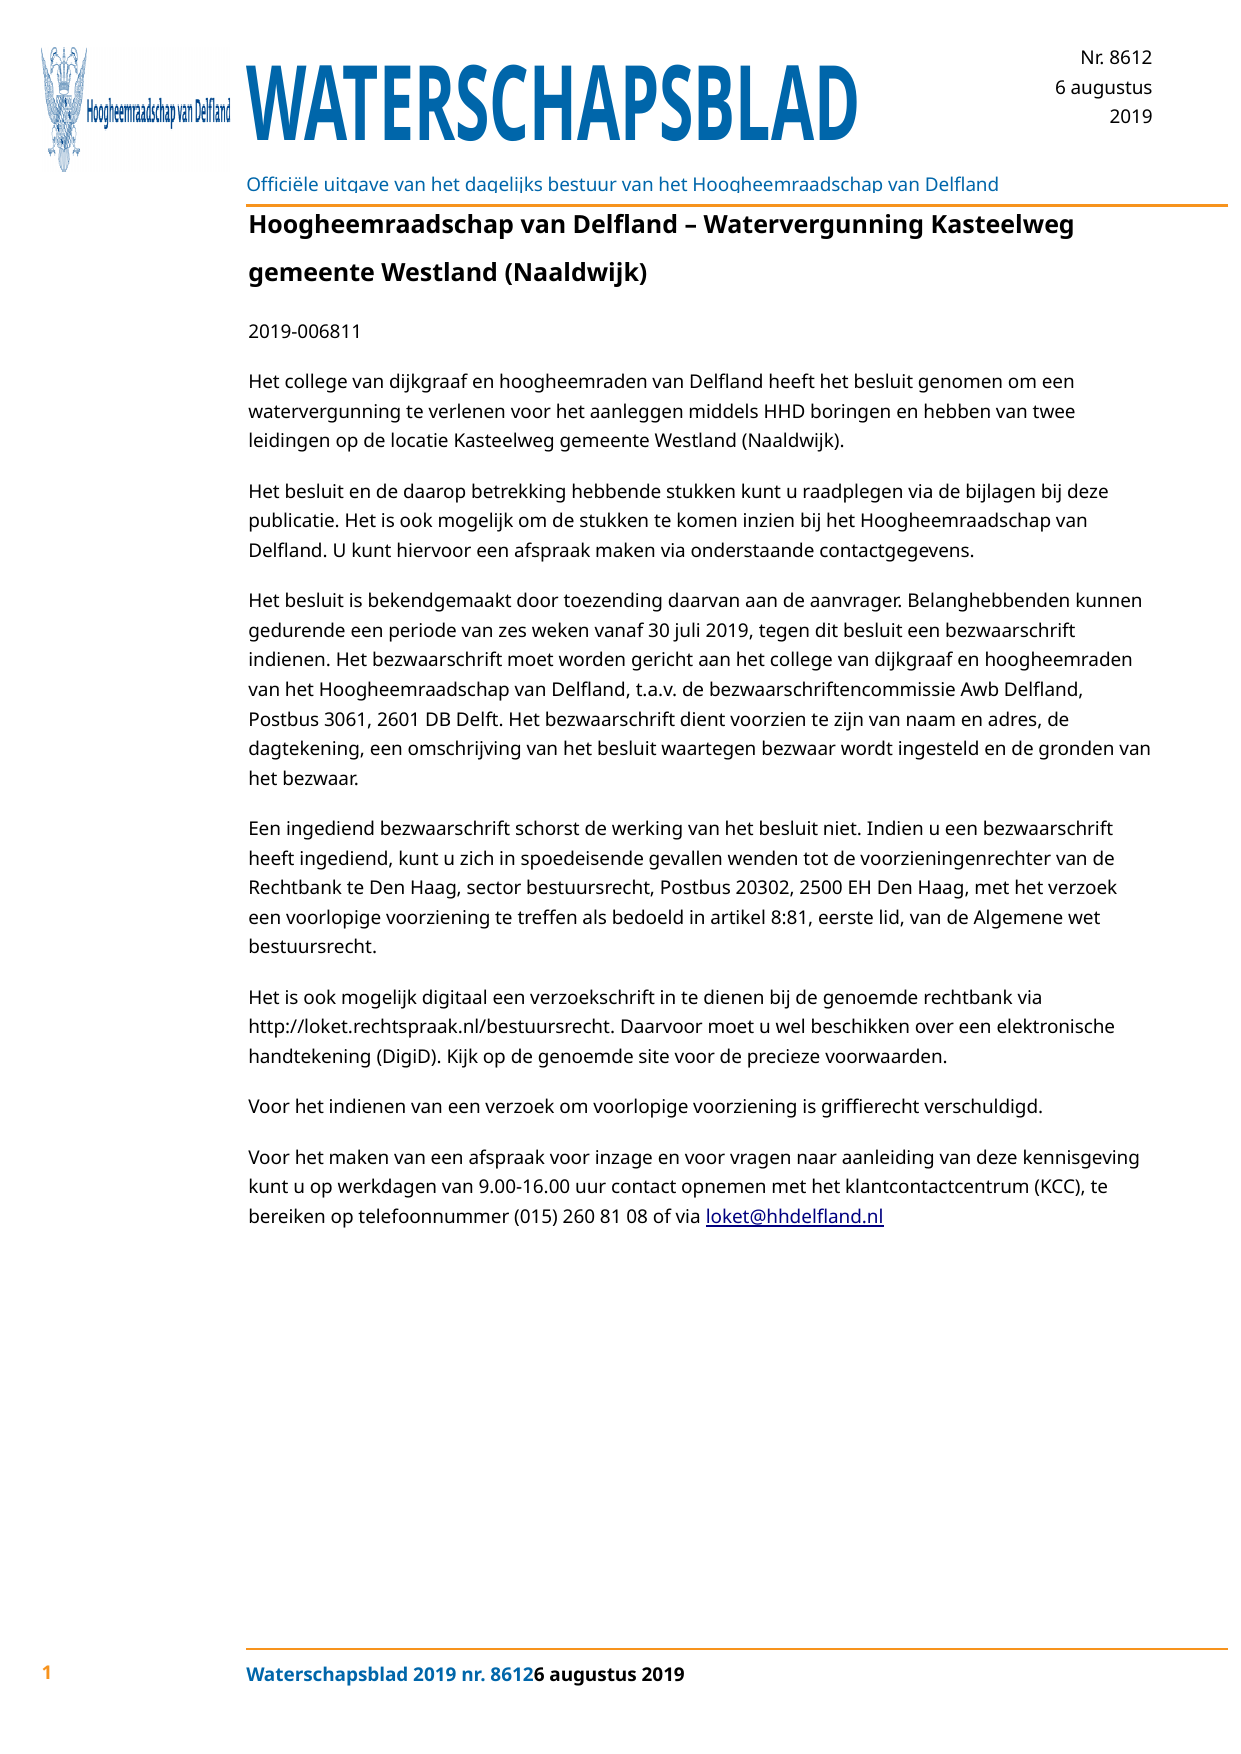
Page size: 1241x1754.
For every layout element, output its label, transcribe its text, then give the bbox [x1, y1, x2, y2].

text Het is ook mogelijk digitaal een verzoekschrift in te dienen bij de genoemde rechtbank via http://loket.rechtspraak.nl/bestuursrecht. Daarvoor moet u wel beschikken over een elektronische handtekening (DigiD). Kijk op de genoemde site voor de precieze voorwaarden. [248, 984, 1152, 1069]
text Het college van dijkgraaf en hoogheemraden van Delfland heeft het besluit genomen om een watervergunning te verlenen voor het aanleggen middels HHD boringen en hebben van twee leidingen op de locatie Kasteelweg gemeente Westland (Naaldwijk). [248, 368, 1152, 453]
text Een ingediend bezwaarschrift schorst de werking van het besluit niet. Indien u een bezwaarschrift heeft ingediend, kunt u zich in spoedeisende gevallen wenden tot de voorzieningenrechter van de Rechtbank te Den Haag, sector bestuursrecht, Postbus 20302, 2500 EH Den Haag, met het verzoek een voorlopige voorziening te treffen als bedoeld in artikel 8:81, eerste lid, van de Algemene wet bestuursrecht. [248, 815, 1152, 959]
text Voor het maken van een afspraak voor inzage en voor vragen naar aanleiding van deze kennisgeving kunt u op werkdagen van 9.00-16.00 uur contact opnemen met het klantcontactcentrum (KCC), te bereiken op telefoonnummer (015) 260 81 08 of via loket@hhdelfland.nl [248, 1144, 1152, 1229]
text 2019-006811 [248, 318, 1152, 344]
text Voor het indienen van een verzoek om voorlopige voorziening is griffierecht verschuldigd. [248, 1094, 1152, 1119]
text Hoogheemraadschap van Delfland – Watervergunning Kasteelweg gemeente Westland (Naaldwijk) [248, 207, 1152, 288]
text Het besluit is bekendgemaakt door toezending daarvan aan de aanvrager. Belanghebbenden kunnen gedurende een periode van zes weken vanaf 30 juli 2019, tegen dit besluit een bezwaarschrift indienen. Het bezwaarschrift moet worden gericht aan het college van dijkgraaf en hoogheemraden van het Hoogheemraadschap van Delfland, t.a.v. de bezwaarschriftencommissie Awb Delfland, Postbus 3061, 2601 DB Delft. Het bezwaarschrift dient voorzien te zijn van naam en adres, de dagtekening, een omschrijving van het besluit waartegen bezwaar wordt ingesteld en de gronden van het bezwaar. [248, 587, 1152, 791]
text Het besluit en de daarop betrekking hebbende stukken kunt u raadplegen via de bijlagen bij deze publicatie. Het is ook mogelijk om de stukken te komen inzien bij het Hoogheemraadschap van Delfland. U kunt hiervoor een afspraak maken via onderstaande contactgegevens. [248, 478, 1152, 563]
picture [41, 47, 231, 172]
